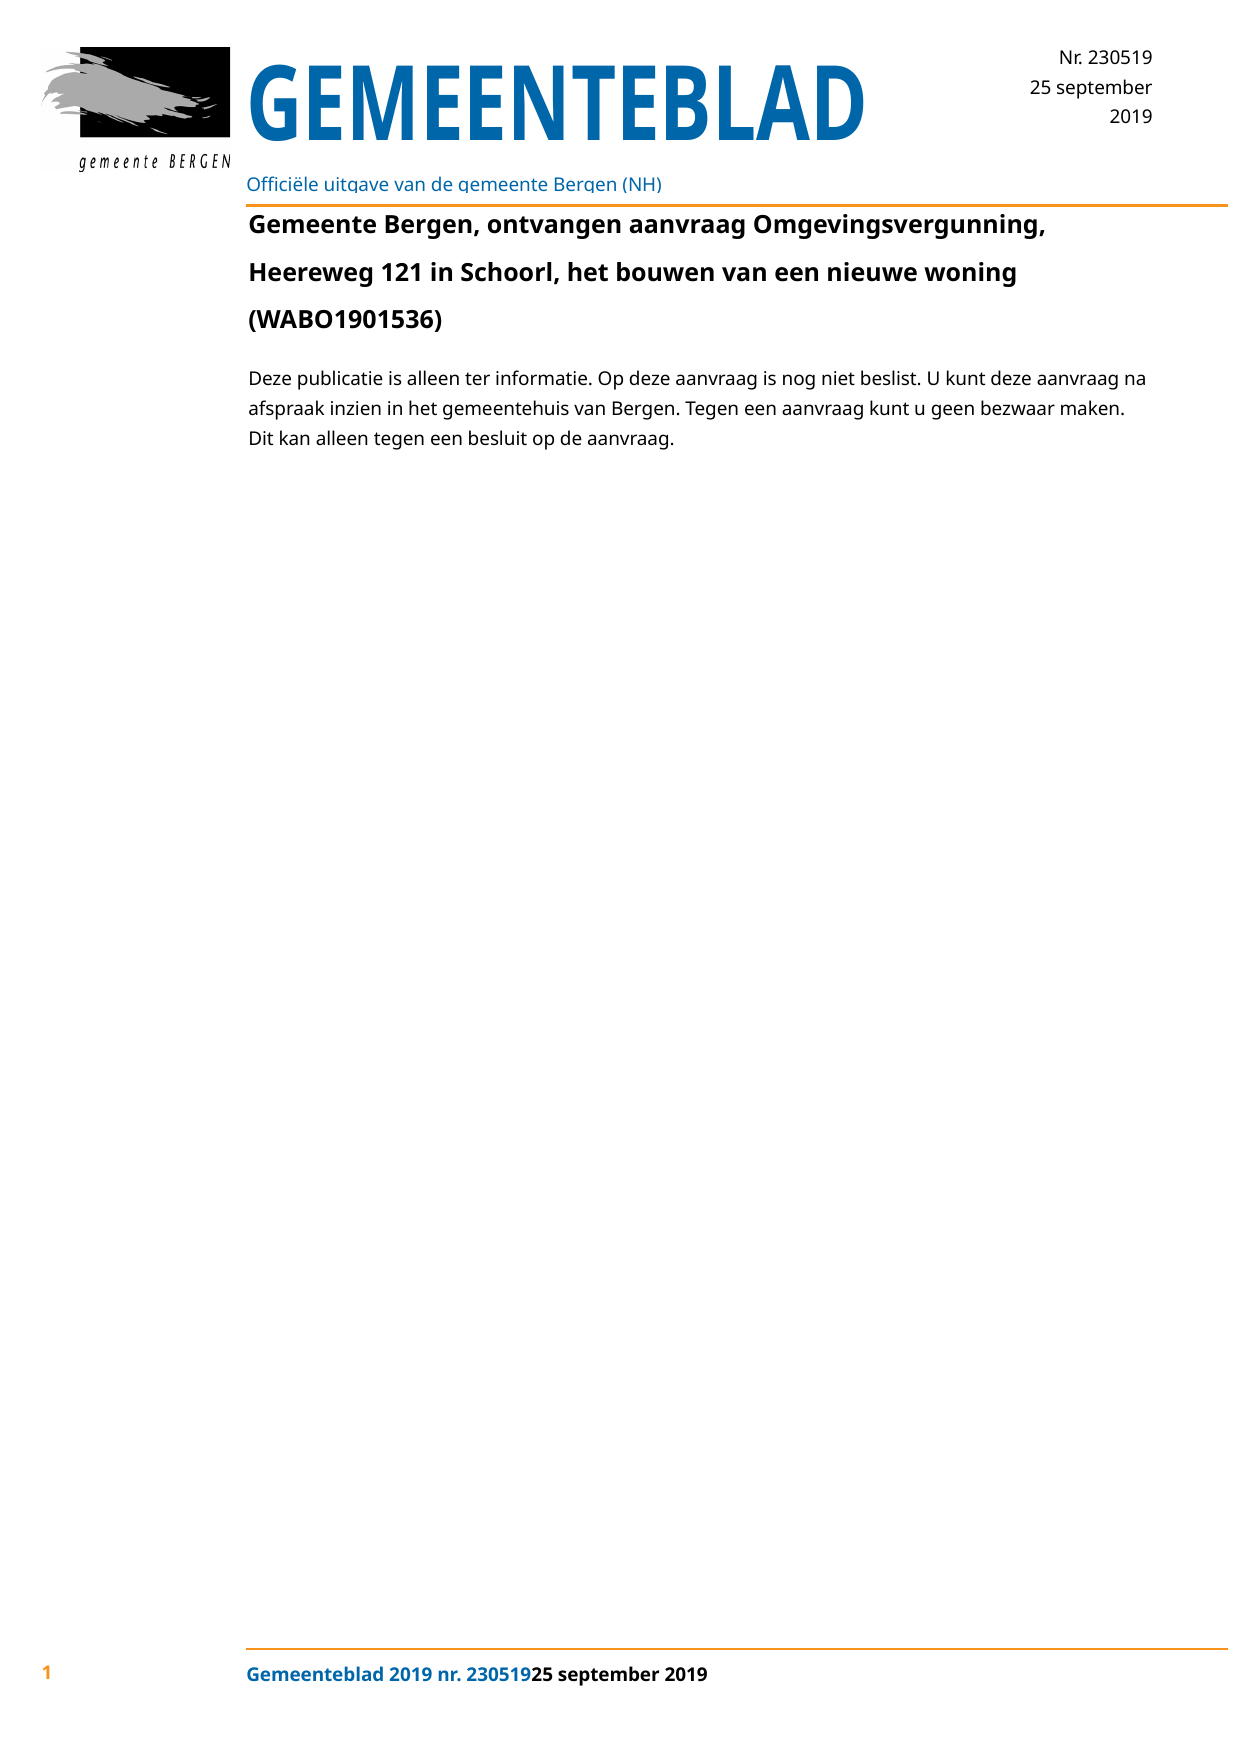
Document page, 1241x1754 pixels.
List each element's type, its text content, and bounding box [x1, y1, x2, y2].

text Gemeente Bergen, ontvangen aanvraag Omgevingsvergunning, Heereweg 121 in Schoorl, het bouwen van een nieuwe woning (WABO1901536) [248, 207, 1152, 336]
picture [41, 47, 231, 172]
text Deze publicatie is alleen ter informatie. Op deze aanvraag is nog niet beslist. U kunt deze aanvraag na afspraak inzien in het gemeentehuis van Bergen. Tegen een aanvraag kunt u geen bezwaar maken. Dit kan alleen tegen een besluit op de aanvraag. [248, 366, 1152, 450]
